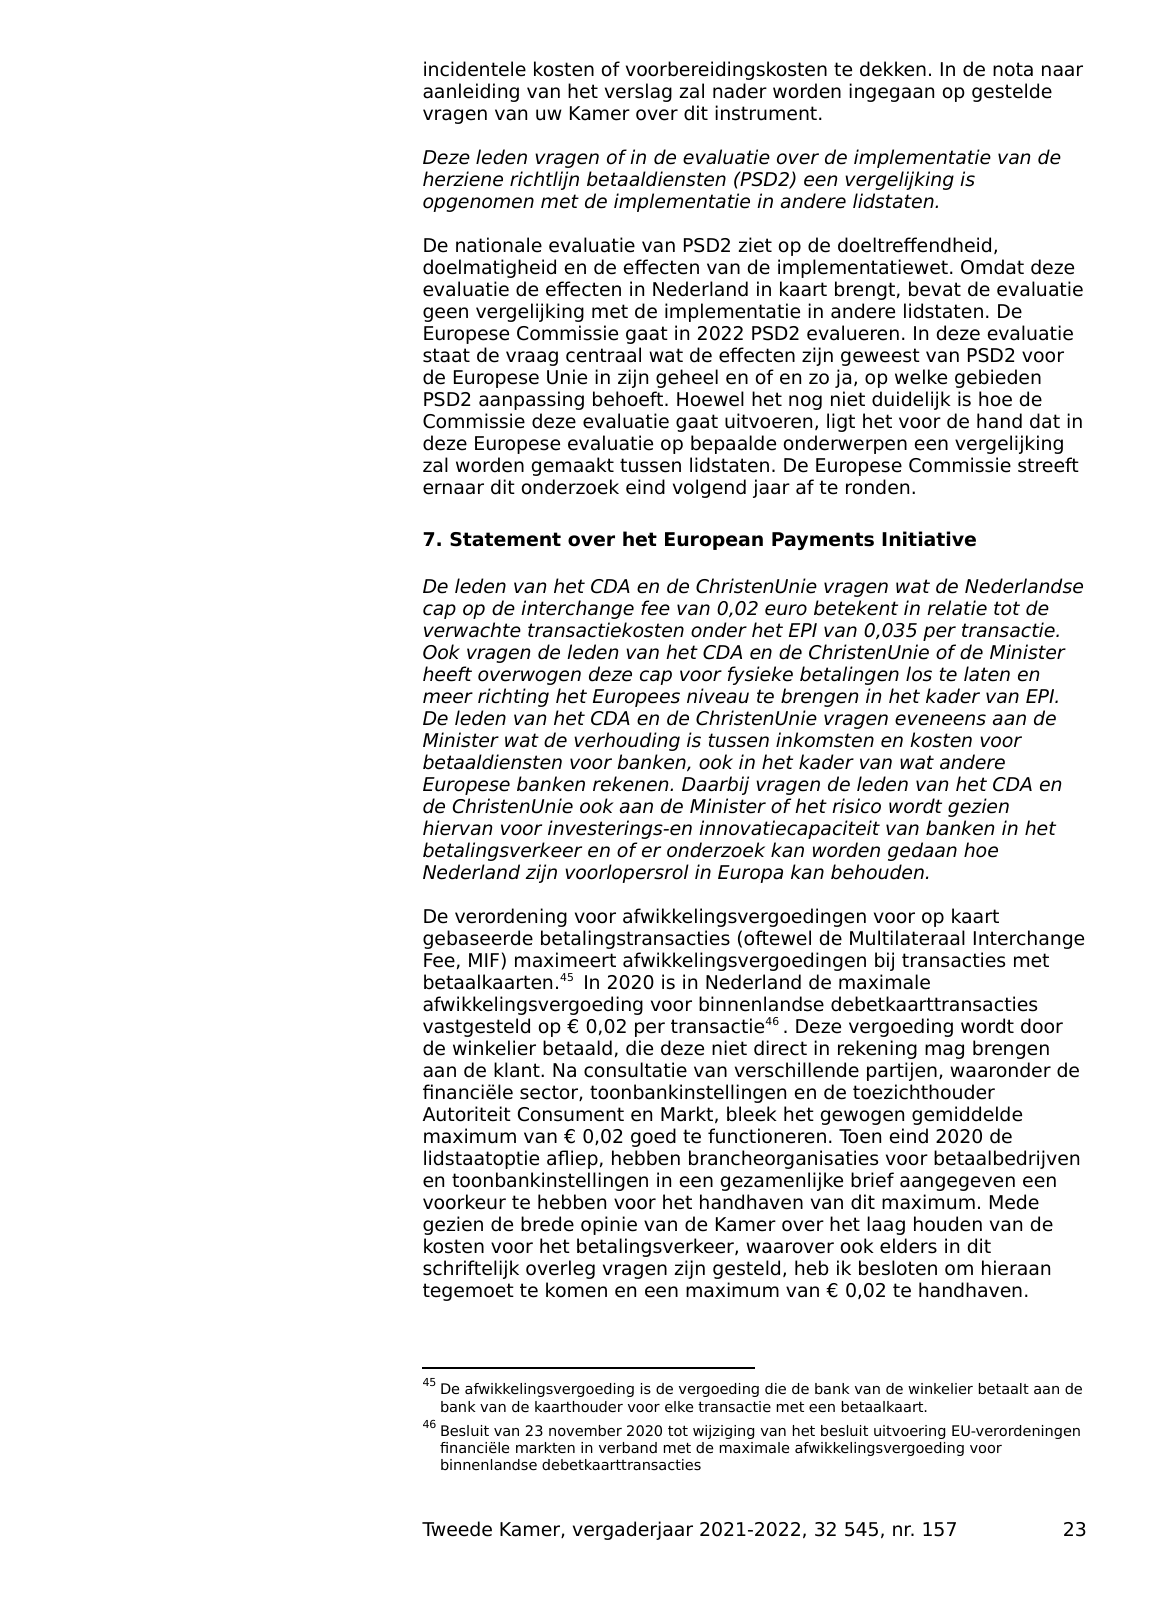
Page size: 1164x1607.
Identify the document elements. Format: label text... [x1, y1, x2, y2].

text De verordening voor afwikkelingsvergoedingen voor op kaart gebaseerde betalingstransacties (oftewel de Multilateraal Interchange Fee, MIF) maximeert afwikkelingsvergoedingen bij transacties met betaalkaarten. In 2020 is in Nederland de maximale afwikkelingsvergoeding voor binnenlandse debetkaarttransacties vastgesteld op € 0,02 per transactie. Deze vergoeding wordt door de winkelier betaald, die deze niet direct in rekening mag brengen aan de klant. Na consultatie van verschillende partijen, waaronder de financiële sector, toonbankinstellingen en de toezichthouder Autoriteit Consument en Markt, bleek het gewogen gemiddelde maximum van € 0,02 goed te functioneren. Toen eind 2020 de lidstaatoptie afliep, hebben brancheorganisaties voor betaalbedrijven en toonbankinstellingen in een gezamenlijke brief aangegeven een voorkeur te hebben voor het handhaven van dit maximum. Mede gezien de brede opinie van de Kamer over het laag houden van de kosten voor het betalingsverkeer, waarover ook elders in dit schriftelijk overleg vragen zijn gesteld, heb ik besloten om hieraan tegemoet te komen en een maximum van € 0,02 te handhaven. [422, 906, 1087, 1302]
subtitle 7. Statement over het European Payments Initiative [422, 529, 1087, 551]
text Besluit van 23 november 2020 tot wijziging van het besluit uitvoering EU-verordeningen financiële markten in verband met de maximale afwikkelingsvergoeding voor binnenlandse debetkaarttransacties [422, 1418, 1087, 1474]
text Deze leden vragen of in de evaluatie over de implementatie van de herziene richtlijn betaaldiensten (PSD2) een vergelijking is opgenomen met de implementatie in andere lidstaten. [422, 147, 1087, 213]
text De nationale evaluatie van PSD2 ziet op de doeltreffendheid, doelmatigheid en de effecten van de implementatiewet. Omdat deze evaluatie de effecten in Nederland in kaart brengt, bevat de evaluatie geen vergelijking met de implementatie in andere lidstaten. De Europese Commissie gaat in 2022 PSD2 evalueren. In deze evaluatie staat de vraag centraal wat de effecten zijn geweest van PSD2 voor de Europese Unie in zijn geheel en of en zo ja, op welke gebieden PSD2 aanpassing behoeft. Hoewel het nog niet duidelijk is hoe de Commissie deze evaluatie gaat uitvoeren, ligt het voor de hand dat in deze Europese evaluatie op bepaalde onderwerpen een vergelijking zal worden gemaakt tussen lidstaten. De Europese Commissie streeft ernaar dit onderzoek eind volgend jaar af te ronden. [422, 235, 1087, 499]
text De leden van het CDA en de ChristenUnie vragen wat de Nederlandse cap op de interchange fee van 0,02 euro betekent in relatie tot de verwachte transactiekosten onder het EPI van 0,035 per transactie. Ook vragen de leden van het CDA en de ChristenUnie of de Minister heeft overwogen deze cap voor fysieke betalingen los te laten en meer richting het Europees niveau te brengen in het kader van EPI. De leden van het CDA en de ChristenUnie vragen eveneens aan de Minister wat de verhouding is tussen inkomsten en kosten voor betaaldiensten voor banken, ook in het kader van wat andere Europese banken rekenen. Daarbij vragen de leden van het CDA en de ChristenUnie ook aan de Minister of het risico wordt gezien hiervan voor investerings-en innovatiecapaciteit van banken in het betalingsverkeer en of er onderzoek kan worden gedaan hoe Nederland zijn voorlopersrol in Europa kan behouden. [422, 576, 1087, 884]
text incidentele kosten of voorbereidingskosten te dekken. In de nota naar aanleiding van het verslag zal nader worden ingegaan op gestelde vragen van uw Kamer over dit instrument. [422, 59, 1087, 125]
text De afwikkelingsvergoeding is de vergoeding die de bank van de winkelier betaalt aan de bank van de kaarthouder voor elke transactie met een betaalkaart. [422, 1377, 1087, 1416]
